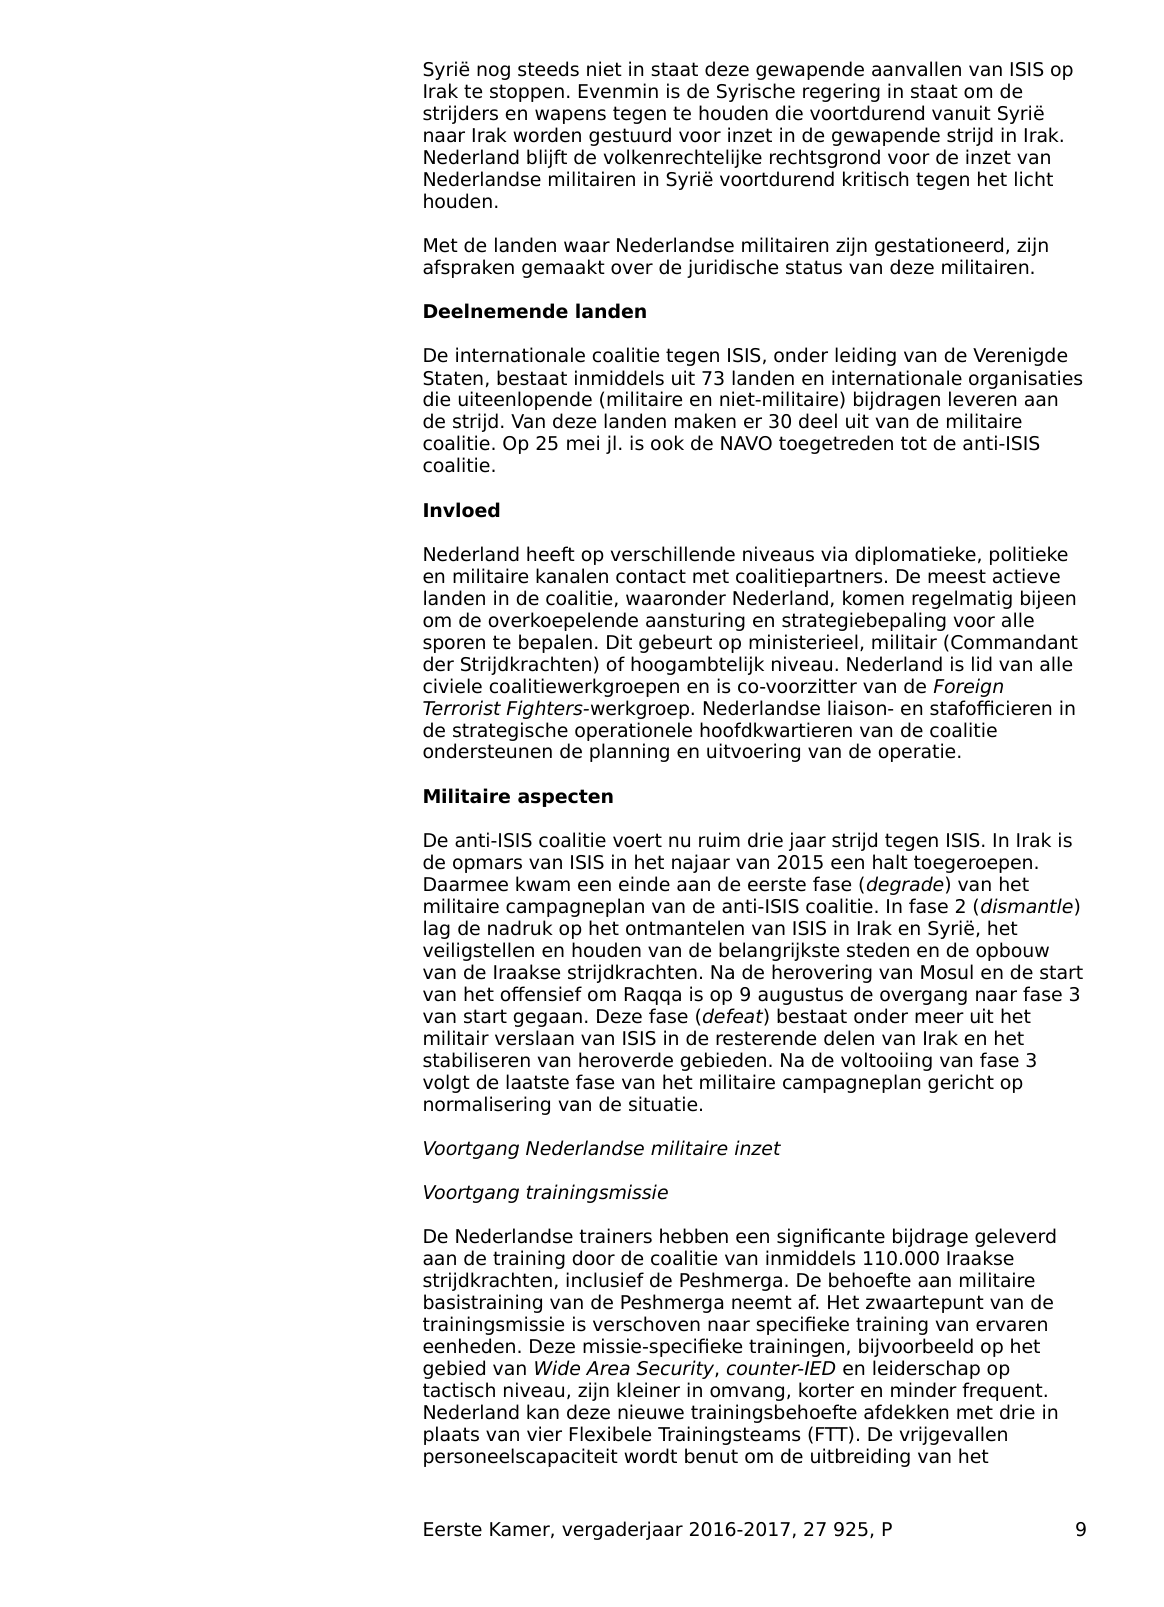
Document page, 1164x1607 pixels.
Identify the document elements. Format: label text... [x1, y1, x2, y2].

text De Nederlandse trainers hebben een significante bijdrage geleverd aan de training door de coalitie van inmiddels 110.000 Iraakse strijdkrachten, inclusief de Peshmerga. De behoefte aan militaire basistraining van de Peshmerga neemt af. Het zwaartepunt van de trainingsmissie is verschoven naar specifieke training van ervaren eenheden. Deze missie-specifieke trainingen, bijvoorbeeld op het gebied van Wide Area Security, counter-IED en leiderschap op tactisch niveau, zijn kleiner in omvang, korter en minder frequent. Nederland kan deze nieuwe trainingsbehoefte afdekken met drie in plaats van vier Flexibele Trainingsteams (FTT). De vrijgevallen personeelscapaciteit wordt benut om de uitbreiding van het [422, 1226, 1087, 1468]
subtitle Deelnemende landen [422, 301, 1087, 323]
subtitle Voortgang Nederlandse militaire inzet [422, 1138, 1087, 1160]
subtitle Voortgang trainingsmissie [422, 1182, 1087, 1204]
subtitle Invloed [422, 499, 1087, 521]
text De internationale coalitie tegen ISIS, onder leiding van de Verenigde Staten, bestaat inmiddels uit 73 landen en internationale organisaties die uiteenlopende (militaire en niet-militaire) bijdragen leveren aan de strijd. Van deze landen maken er 30 deel uit van de militaire coalitie. Op 25 mei jl. is ook de NAVO toegetreden tot de anti-ISIS coalitie. [422, 345, 1087, 477]
subtitle Militaire aspecten [422, 786, 1087, 808]
text Syrië nog steeds niet in staat deze gewapende aanvallen van ISIS op Irak te stoppen. Evenmin is de Syrische regering in staat om de strijders en wapens tegen te houden die voortdurend vanuit Syrië naar Irak worden gestuurd voor inzet in de gewapende strijd in Irak. Nederland blijft de volkenrechtelijke rechtsgrond voor de inzet van Nederlandse militairen in Syrië voortdurend kritisch tegen het licht houden. [422, 59, 1087, 213]
text De anti-ISIS coalitie voert nu ruim drie jaar strijd tegen ISIS. In Irak is de opmars van ISIS in het najaar van 2015 een halt toegeroepen. Daarmee kwam een einde aan de eerste fase (degrade) van het militaire campagneplan van de anti-ISIS coalitie. In fase 2 (dismantle) lag de nadruk op het ontmantelen van ISIS in Irak en Syrië, het veiligstellen en houden van de belangrijkste steden en de opbouw van de Iraakse strijdkrachten. Na de herovering van Mosul en de start van het offensief om Raqqa is op 9 augustus de overgang naar fase 3 van start gegaan. Deze fase (defeat) bestaat onder meer uit het militair verslaan van ISIS in de resterende delen van Irak en het stabiliseren van heroverde gebieden. Na de voltooiing van fase 3 volgt de laatste fase van het militaire campagneplan gericht op normalisering van de situatie. [422, 830, 1087, 1116]
text Nederland heeft op verschillende niveaus via diplomatieke, politieke en militaire kanalen contact met coalitiepartners. De meest actieve landen in de coalitie, waaronder Nederland, komen regelmatig bijeen om de overkoepelende aansturing en strategiebepaling voor alle sporen te bepalen. Dit gebeurt op ministerieel, militair (Commandant der Strijdkrachten) of hoogambtelijk niveau. Nederland is lid van alle civiele coalitiewerkgroepen en is co-voorzitter van de Foreign Terrorist Fighters-werkgroep. Nederlandse liaison- en stafofficieren in de strategische operationele hoofdkwartieren van de coalitie ondersteunen de planning en uitvoering van de operatie. [422, 544, 1087, 763]
text Met de landen waar Nederlandse militairen zijn gestationeerd, zijn afspraken gemaakt over de juridische status van deze militairen. [422, 235, 1087, 279]
